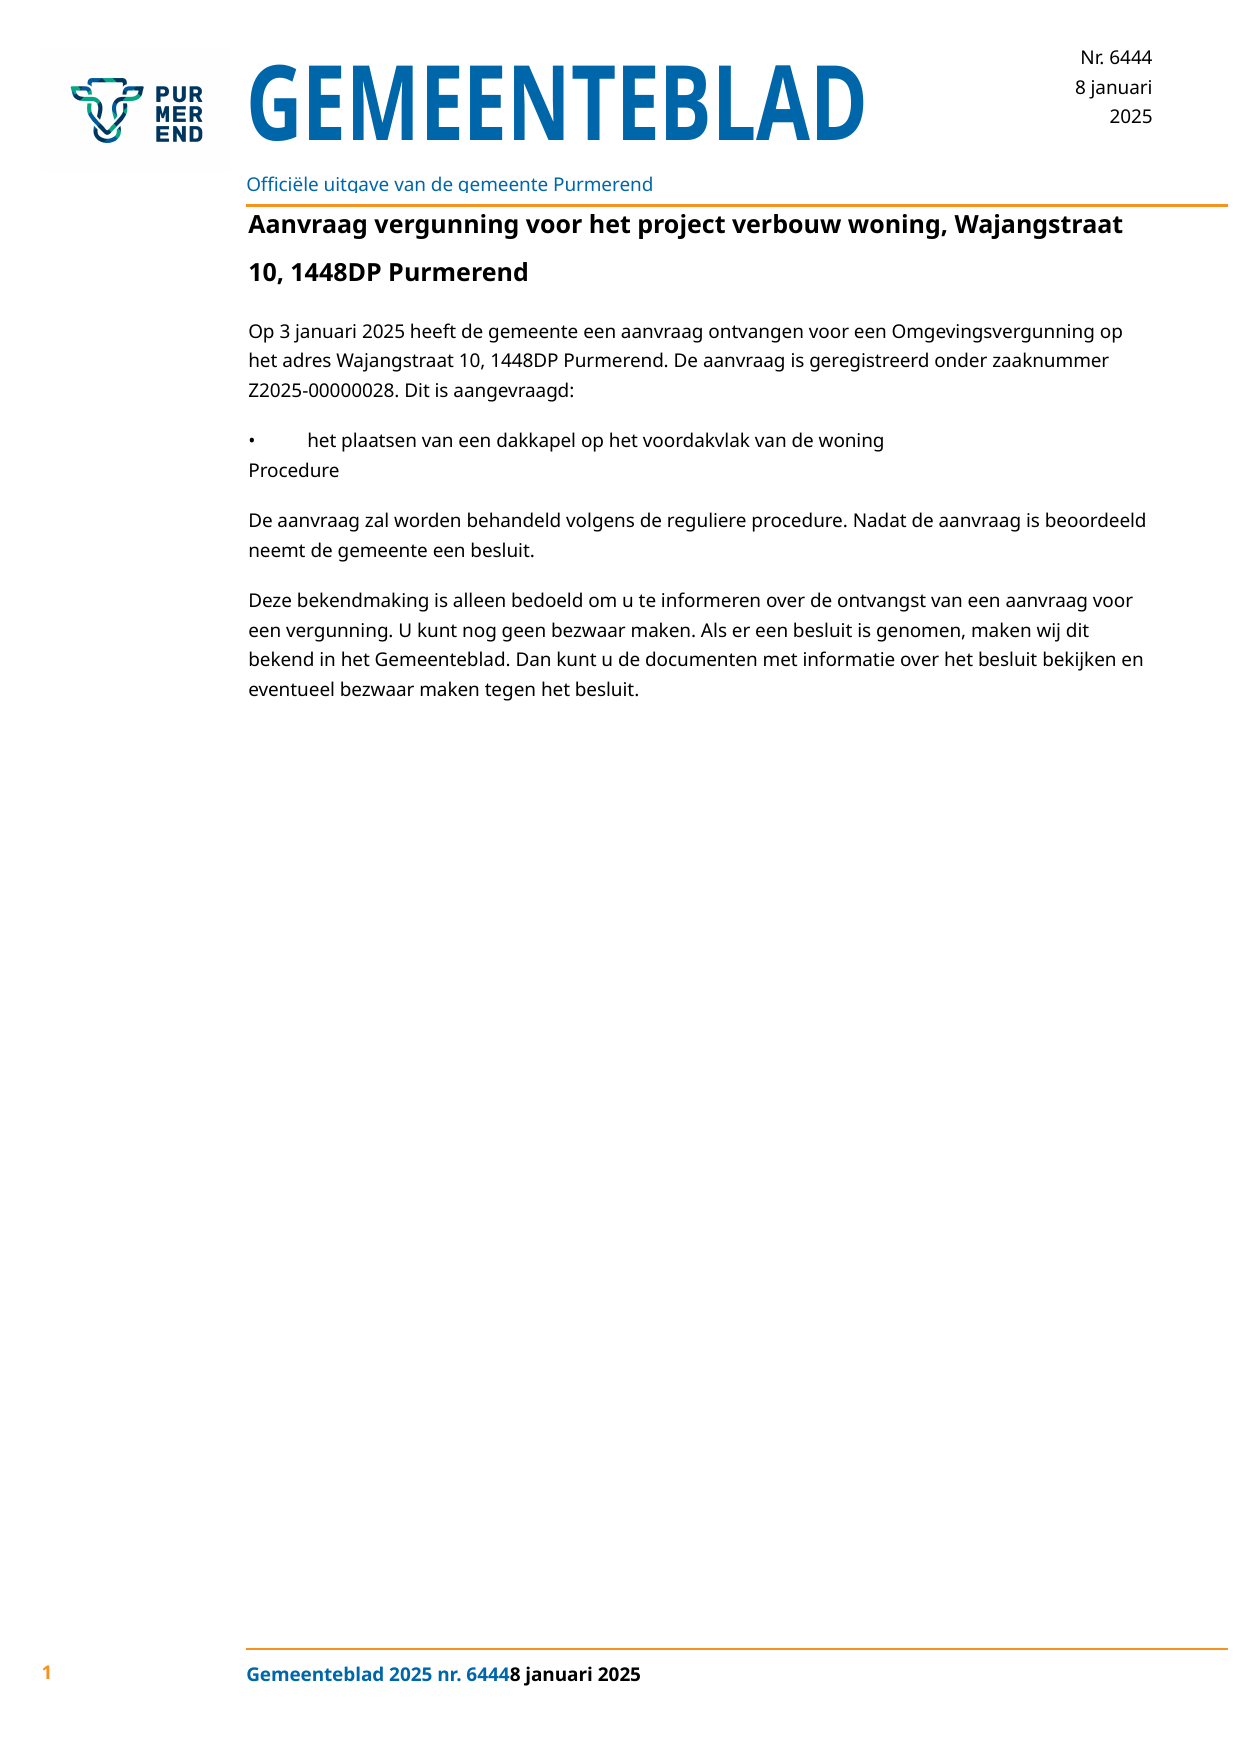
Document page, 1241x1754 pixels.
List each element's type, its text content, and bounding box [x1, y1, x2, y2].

text Op 3 januari 2025 heeft de gemeente een aanvraag ontvangen voor een Omgevingsvergunning op het adres Wajangstraat 10, 1448DP Purmerend. De aanvraag is geregistreerd onder zaaknummer Z2025-00000028. Dit is aangevraagd: [248, 318, 1152, 403]
list het plaatsen van een dakkapel op het voordakvlak van de woning [248, 427, 1152, 453]
text De aanvraag zal worden behandeld volgens de reguliere procedure. Nadat de aanvraag is beoordeeld neemt de gemeente een besluit. [248, 507, 1152, 563]
text Procedure [248, 457, 1152, 483]
picture [41, 47, 231, 172]
text Deze bekendmaking is alleen bedoeld om u te informeren over de ontvangst van een aanvraag voor een vergunning. U kunt nog geen bezwaar maken. Als er een besluit is genomen, maken wij dit bekend in het Gemeenteblad. Dan kunt u de documenten met informatie over het besluit bekijken en eventueel bezwaar maken tegen het besluit. [248, 587, 1152, 702]
text Aanvraag vergunning voor het project verbouw woning, Wajangstraat 10, 1448DP Purmerend [248, 207, 1152, 288]
